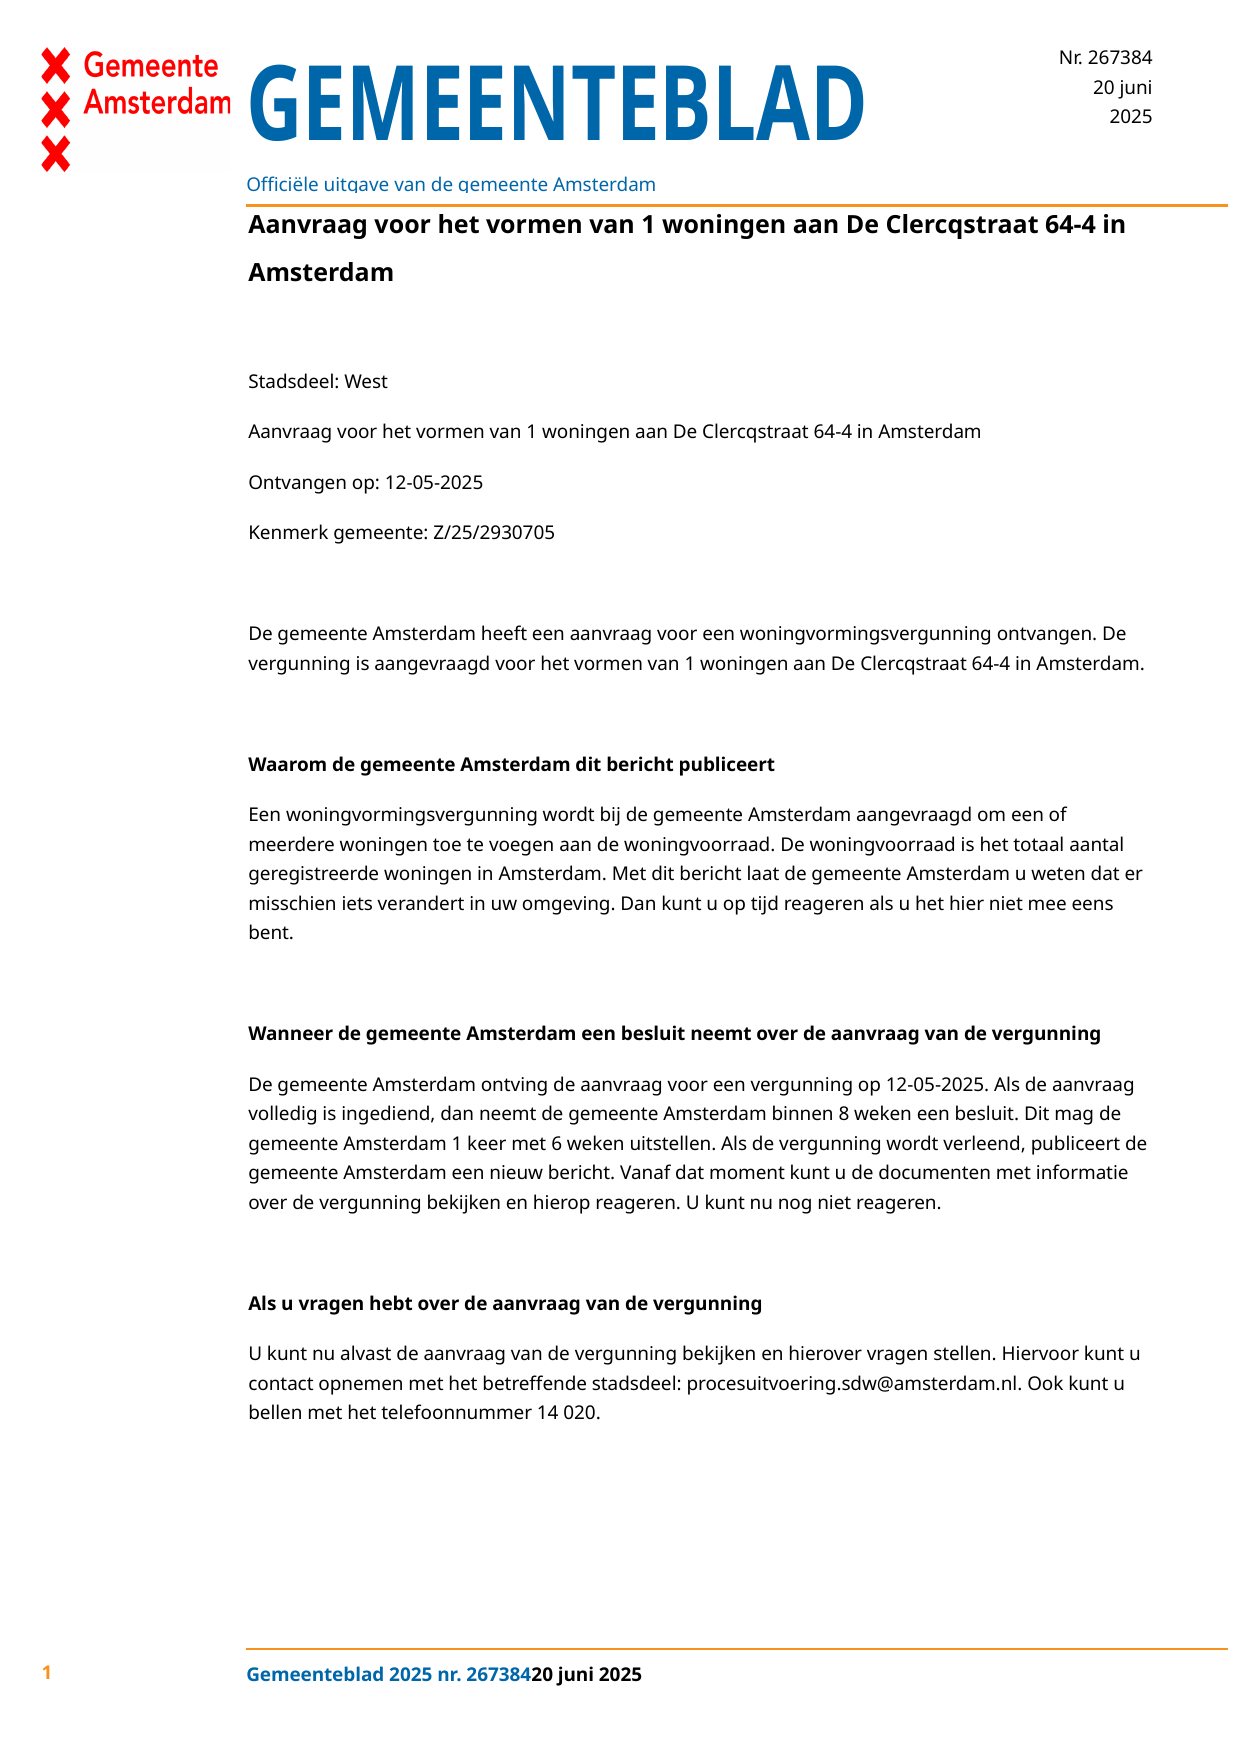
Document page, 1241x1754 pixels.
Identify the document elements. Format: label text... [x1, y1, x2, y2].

text Een woningvormingsvergunning wordt bij de gemeente Amsterdam aangevraagd om een of meerdere woningen toe te voegen aan de woningvoorraad. De woningvoorraad is het totaal aantal geregistreerde woningen in Amsterdam. Met dit bericht laat de gemeente Amsterdam u weten dat er misschien iets verandert in uw omgeving. Dan kunt u op tijd reageren als u het hier niet mee eens bent. [248, 801, 1152, 945]
text Kenmerk gemeente: Z/25/2930705 [248, 519, 1152, 545]
text Waarom de gemeente Amsterdam dit bericht publiceert [248, 751, 1152, 777]
text Ontvangen op: 12-05-2025 [248, 469, 1152, 495]
text Aanvraag voor het vormen van 1 woningen aan De Clercqstraat 64-4 in Amsterdam [248, 419, 1152, 444]
picture [41, 47, 231, 172]
text Stadsdeel: West [248, 368, 1152, 394]
text Als u vragen hebt over de aanvraag van de vergunning [248, 1290, 1152, 1316]
text De gemeente Amsterdam ontving de aanvraag voor een vergunning op 12-05-2025. Als de aanvraag volledig is ingediend, dan neemt de gemeente Amsterdam binnen 8 weken een besluit. Dit mag de gemeente Amsterdam 1 keer met 6 weken uitstellen. Als de vergunning wordt verleend, publiceert de gemeente Amsterdam een nieuw bericht. Vanaf dat moment kunt u de documenten met informatie over de vergunning bekijken en hierop reageren. U kunt nu nog niet reageren. [248, 1071, 1152, 1215]
text U kunt nu alvast de aanvraag van de vergunning bekijken en hierover vragen stellen. Hiervoor kunt u contact opnemen met het betreffende stadsdeel: procesuitvoering.sdw@amsterdam.nl. Ook kunt u bellen met het telefoonnummer 14 020. [248, 1340, 1152, 1425]
text Wanneer de gemeente Amsterdam een besluit neemt over de aanvraag van de vergunning [248, 1020, 1152, 1046]
text De gemeente Amsterdam heeft een aanvraag voor een woningvormingsvergunning ontvangen. De vergunning is aangevraagd voor het vormen van 1 woningen aan De Clercqstraat 64-4 in Amsterdam. [248, 620, 1152, 676]
text Aanvraag voor het vormen van 1 woningen aan De Clercqstraat 64-4 in Amsterdam [248, 207, 1152, 288]
